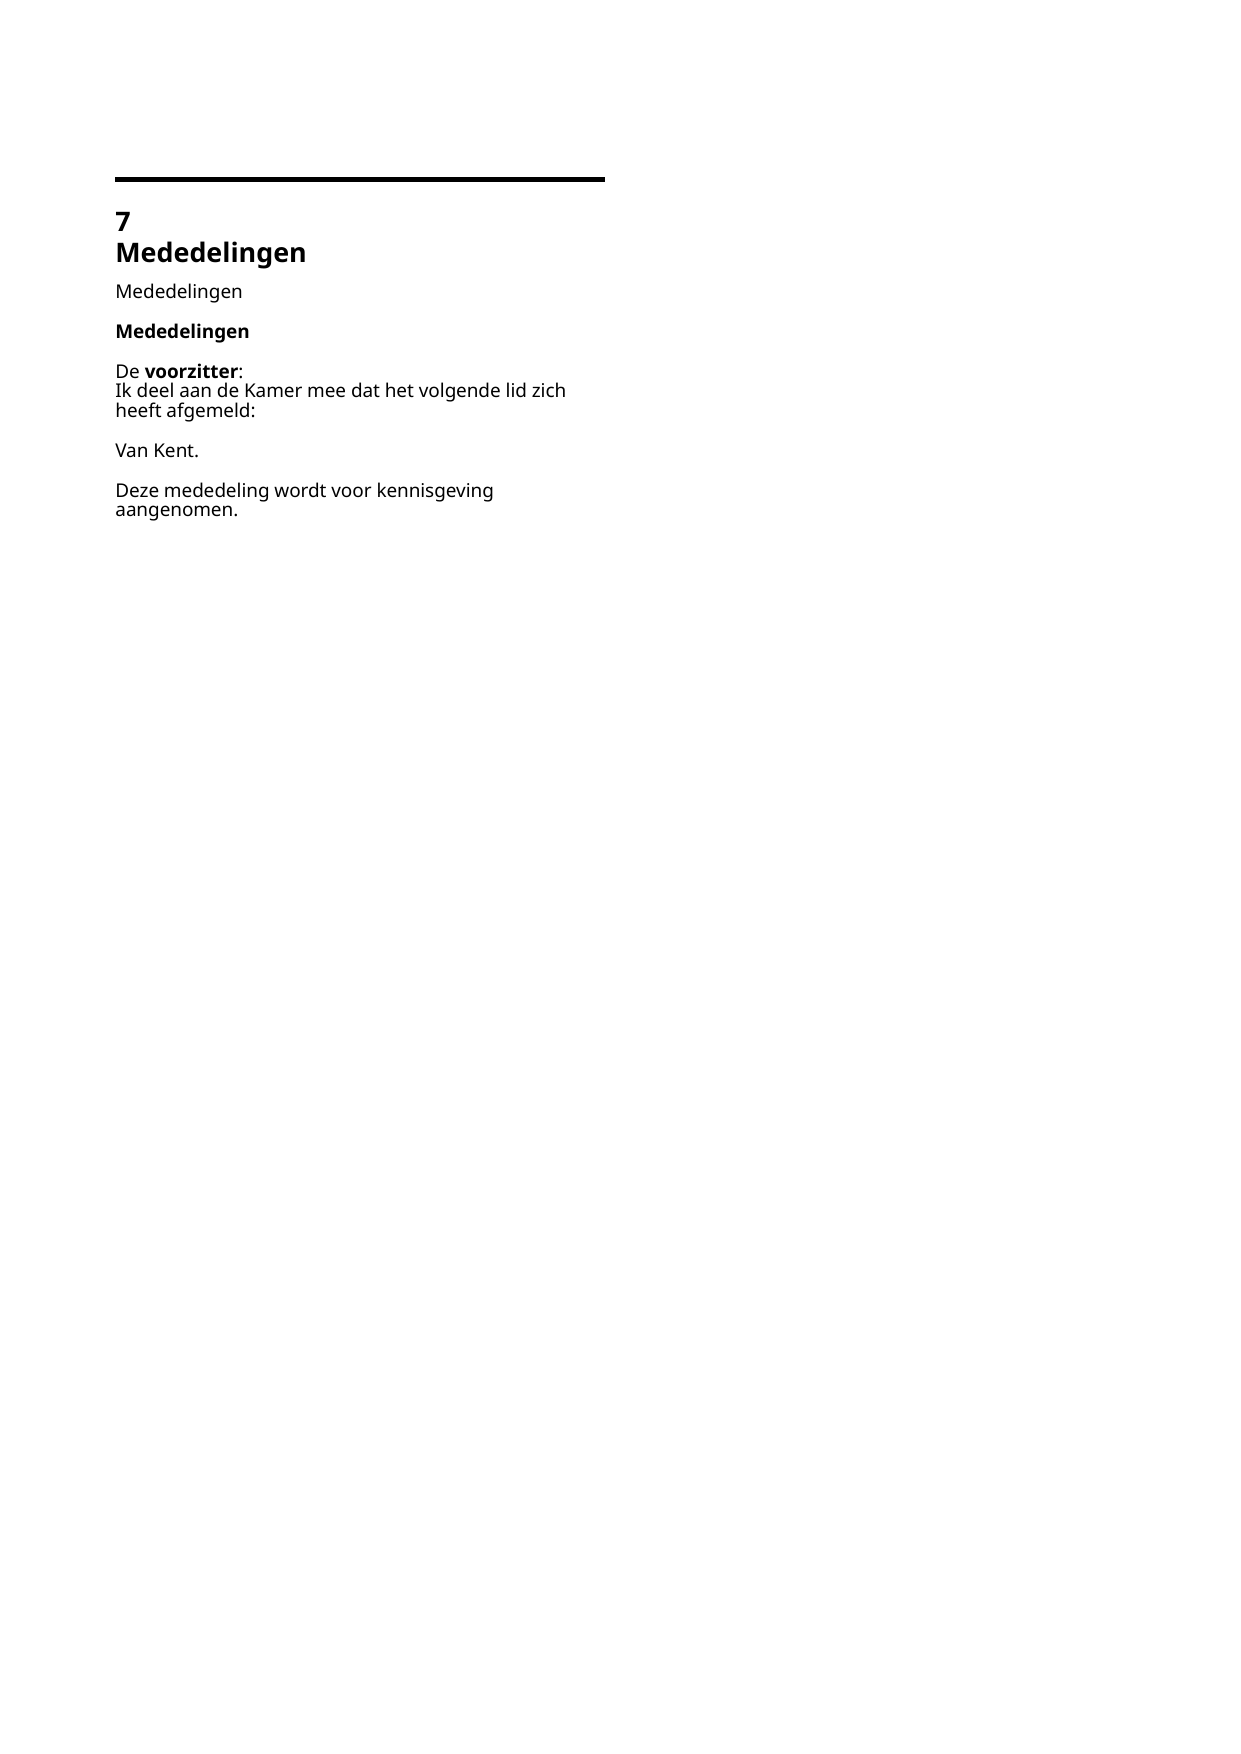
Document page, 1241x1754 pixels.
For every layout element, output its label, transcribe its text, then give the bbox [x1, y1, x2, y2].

text Van Kent. [115, 442, 605, 461]
text Mededelingen [115, 283, 605, 302]
text Ik deel aan de Kamer mee dat het volgende lid zich heeft afgemeld: [115, 382, 605, 421]
text 7 [115, 203, 605, 239]
text Mededelingen [115, 239, 605, 283]
text De voorzitter: [115, 363, 605, 382]
text Deze mededeling wordt voor kennisgeving aangenomen. [115, 482, 605, 520]
text Mededelingen [115, 323, 605, 342]
